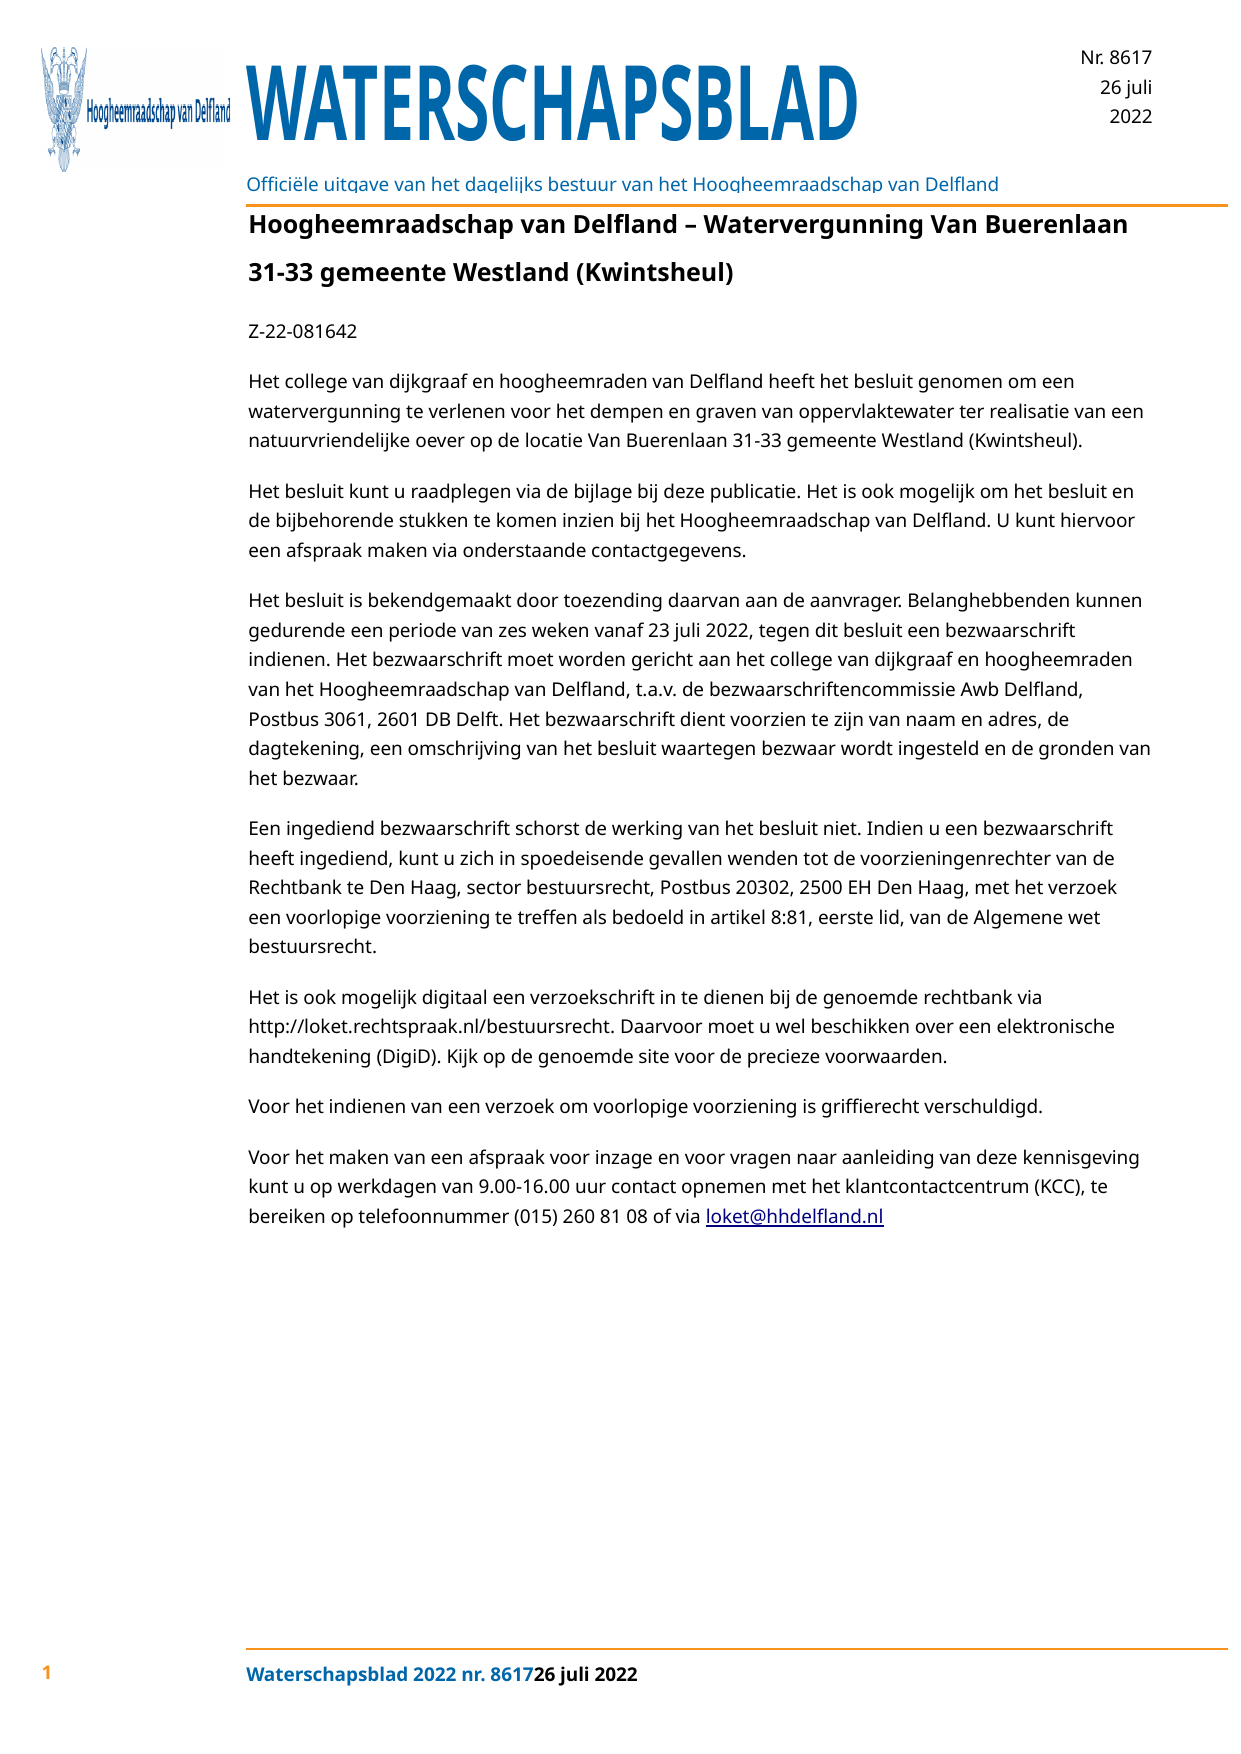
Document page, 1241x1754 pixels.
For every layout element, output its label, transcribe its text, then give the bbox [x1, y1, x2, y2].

text Het besluit kunt u raadplegen via de bijlage bij deze publicatie. Het is ook mogelijk om het besluit en de bijbehorende stukken te komen inzien bij het Hoogheemraadschap van Delfland. U kunt hiervoor een afspraak maken via onderstaande contactgegevens. [248, 478, 1152, 563]
text Z-22-081642 [248, 318, 1152, 344]
text Hoogheemraadschap van Delfland – Watervergunning Van Buerenlaan 31-33 gemeente Westland (Kwintsheul) [248, 207, 1152, 288]
text Het is ook mogelijk digitaal een verzoekschrift in te dienen bij de genoemde rechtbank via http://loket.rechtspraak.nl/bestuursrecht. Daarvoor moet u wel beschikken over een elektronische handtekening (DigiD). Kijk op de genoemde site voor de precieze voorwaarden. [248, 984, 1152, 1069]
text Het college van dijkgraaf en hoogheemraden van Delfland heeft het besluit genomen om een watervergunning te verlenen voor het dempen en graven van oppervlaktewater ter realisatie van een natuurvriendelijke oever op de locatie Van Buerenlaan 31-33 gemeente Westland (Kwintsheul). [248, 368, 1152, 453]
picture [41, 47, 231, 172]
text Voor het indienen van een verzoek om voorlopige voorziening is griffierecht verschuldigd. [248, 1094, 1152, 1119]
text Het besluit is bekendgemaakt door toezending daarvan aan de aanvrager. Belanghebbenden kunnen gedurende een periode van zes weken vanaf 23 juli 2022, tegen dit besluit een bezwaarschrift indienen. Het bezwaarschrift moet worden gericht aan het college van dijkgraaf en hoogheemraden van het Hoogheemraadschap van Delfland, t.a.v. de bezwaarschriftencommissie Awb Delfland, Postbus 3061, 2601 DB Delft. Het bezwaarschrift dient voorzien te zijn van naam en adres, de dagtekening, een omschrijving van het besluit waartegen bezwaar wordt ingesteld en de gronden van het bezwaar. [248, 587, 1152, 791]
text Een ingediend bezwaarschrift schorst de werking van het besluit niet. Indien u een bezwaarschrift heeft ingediend, kunt u zich in spoedeisende gevallen wenden tot de voorzieningenrechter van de Rechtbank te Den Haag, sector bestuursrecht, Postbus 20302, 2500 EH Den Haag, met het verzoek een voorlopige voorziening te treffen als bedoeld in artikel 8:81, eerste lid, van de Algemene wet bestuursrecht. [248, 815, 1152, 959]
text Voor het maken van een afspraak voor inzage en voor vragen naar aanleiding van deze kennisgeving kunt u op werkdagen van 9.00-16.00 uur contact opnemen met het klantcontactcentrum (KCC), te bereiken op telefoonnummer (015) 260 81 08 of via loket@hhdelfland.nl [248, 1144, 1152, 1229]
